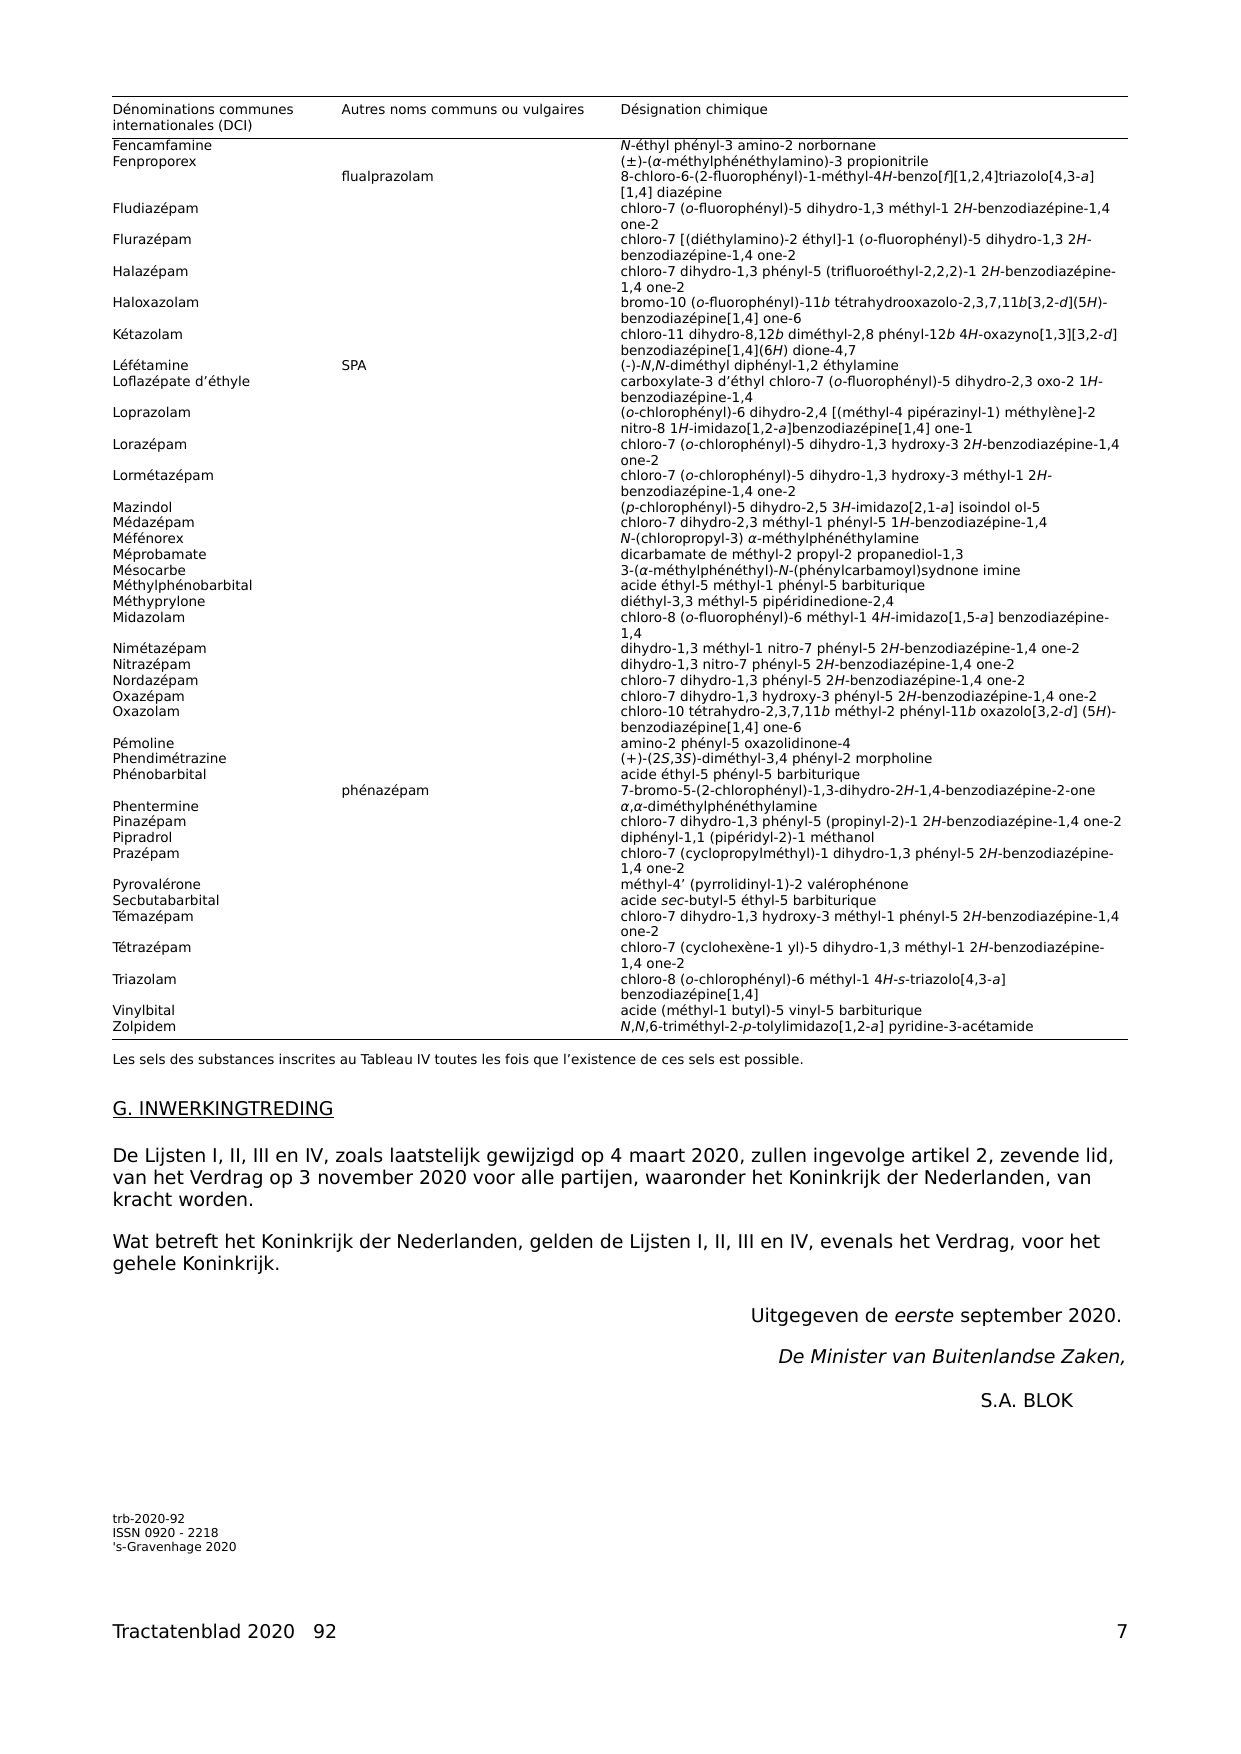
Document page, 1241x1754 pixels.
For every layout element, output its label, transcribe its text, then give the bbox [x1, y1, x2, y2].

table_cell [335, 767, 614, 783]
table_cell méthyl-4’ (pyrrolidinyl-1)-2 valérophénone [615, 877, 1128, 893]
table_cell Midazolam [112, 610, 335, 641]
table_cell Méfénorex [112, 531, 335, 547]
table_cell [335, 877, 614, 893]
table_header Autres noms communs ou vulgaires [335, 97, 614, 138]
table_cell [335, 531, 614, 547]
table_cell Kétazolam [112, 327, 335, 358]
table_cell N-(chloropropyl-3) α-méthylphénéthylamine [615, 531, 1128, 547]
table_cell acide (méthyl-1 butyl)-5 vinyl-5 barbiturique [615, 1003, 1128, 1019]
table_cell [335, 1003, 614, 1019]
table_cell Nordazépam [112, 673, 335, 688]
table_cell chloro-7 dihydro-1,3 phényl-5 (trifluoroéthyl-2,2,2)-1 2H-benzodiazépine-1,4 one-2 [615, 264, 1128, 295]
table_cell [335, 814, 614, 830]
table_cell Pinazépam [112, 814, 335, 830]
table_cell [335, 971, 614, 1003]
text 's-Gravenhage 2020 [112, 1540, 346, 1554]
table_cell [335, 327, 614, 358]
table_cell [335, 201, 614, 232]
table_cell Triazolam [112, 971, 335, 1003]
table_cell Les sels des substances inscrites au Tableau IV toutes les fois que l’existence de ces sels est possible. [112, 1040, 1128, 1068]
table_cell [335, 1019, 614, 1039]
table_cell Phénobarbital [112, 767, 335, 783]
table_cell [335, 500, 614, 515]
table_cell [335, 893, 614, 908]
table_cell acide sec-butyl-5 éthyl-5 barbiturique [615, 893, 1128, 908]
table_cell Méprobamate [112, 547, 335, 562]
table_cell Nitrazépam [112, 657, 335, 673]
table_cell [335, 641, 614, 657]
table_cell [335, 437, 614, 468]
table_cell [335, 846, 614, 877]
table_cell Méthylphénobarbital [112, 578, 335, 594]
subtitle G. INWERKINGTREDING [112, 1098, 1128, 1119]
table_cell Mazindol [112, 500, 335, 515]
table_cell (o-chlorophényl)-6 dihydro-2,4 [(méthyl-4 pipérazinyl-1) méthylène]-2 nitro-8 1H-imidazo[1,2-a]benzodiazépine[1,4] one-1 [615, 405, 1128, 437]
table_cell 8-chloro-6-(2-fluorophényl)-1-méthyl-4H-benzo[f][1,2,4]triazolo[4,3-a][1,4] diazépine [615, 169, 1128, 201]
table_cell Léfétamine [112, 358, 335, 374]
table_cell Halazépam [112, 264, 335, 295]
table_cell [335, 736, 614, 751]
text De Minister van Buitenlandse Zaken, S.A. BLOK [112, 1346, 1128, 1412]
table_cell carboxylate-3 d’éthyl chloro-7 (o-fluorophényl)-5 dihydro-2,3 oxo-2 1H-benzodiazépine-1,4 [615, 374, 1128, 405]
table_cell chloro-7 dihydro-1,3 hydroxy-3 phényl-5 2H-benzodiazépine-1,4 one-2 [615, 688, 1128, 704]
table_cell 7-bromo-5-(2-chlorophényl)-1,3-dihydro-2H-1,4-benzodiazépine-2-one [615, 783, 1128, 798]
table_cell [335, 405, 614, 437]
table_cell [335, 940, 614, 971]
table_cell (p-chlorophényl)-5 dihydro-2,5 3H-imidazo[2,1-a] isoindol ol-5 [615, 500, 1128, 515]
table_cell bromo-10 (o-fluorophényl)-11b tétrahydrooxazolo-2,3,7,11b[3,2-d](5H)-benzodiazépine[1,4] one-6 [615, 295, 1128, 327]
table_cell Médazépam [112, 515, 335, 531]
table_cell diéthyl-3,3 méthyl-5 pipéridinedione-2,4 [615, 594, 1128, 610]
table_cell N-éthyl phényl-3 amino-2 norbornane [615, 139, 1128, 153]
text ISSN 0920 - 2218 [112, 1526, 346, 1540]
text trb-2020-92 [112, 1512, 346, 1526]
table_cell [335, 232, 614, 264]
table_cell chloro-11 dihydro-8,12b diméthyl-2,8 phényl-12b 4H-oxazyno[1,3][3,2-d] benzodiazépine[1,4](6H) dione-4,7 [615, 327, 1128, 358]
table_cell Haloxazolam [112, 295, 335, 327]
table_cell α,α-diméthylphénéthylamine [615, 799, 1128, 814]
table_cell SPA [335, 358, 614, 374]
table_cell [335, 154, 614, 169]
table_cell diphényl-1,1 (pipéridyl-2)-1 méthanol [615, 830, 1128, 846]
table_cell dihydro-1,3 méthyl-1 nitro-7 phényl-5 2H-benzodiazépine-1,4 one-2 [615, 641, 1128, 657]
table_cell phénazépam [335, 783, 614, 798]
table_cell [335, 704, 614, 736]
table_cell Pipradrol [112, 830, 335, 846]
table_cell amino-2 phényl-5 oxazolidinone-4 [615, 736, 1128, 751]
table_cell 3-(α-méthylphénéthyl)-N-(phénylcarbamoyl)sydnone imine [615, 563, 1128, 578]
table_cell [335, 578, 614, 594]
table_cell Lormétazépam [112, 468, 335, 499]
table_cell chloro-7 (cyclohexène-1 yl)-5 dihydro-1,3 méthyl-1 2H-benzodiazépine-1,4 one-2 [615, 940, 1128, 971]
table_cell Nimétazépam [112, 641, 335, 657]
table_cell [335, 909, 614, 940]
table_cell [335, 374, 614, 405]
table_cell chloro-7 (cyclopropylméthyl)-1 dihydro-1,3 phényl-5 2H-benzodiazépine-1,4 one-2 [615, 846, 1128, 877]
table_cell [112, 169, 335, 201]
table_cell Témazépam [112, 909, 335, 940]
table_cell [335, 295, 614, 327]
table_cell Loprazolam [112, 405, 335, 437]
table_cell [335, 594, 614, 610]
text De Lijsten I, II, III en IV, zoals laatstelijk gewijzigd op 4 maart 2020, zullen ingevolge artikel 2, zevende lid, van het Verdrag op 3 november 2020 voor alle partijen, waaronder het Koninkrijk der Nederlanden, van kracht worden. [112, 1144, 1128, 1211]
table_cell [335, 830, 614, 846]
table_cell [335, 563, 614, 578]
text Wat betreft het Koninkrijk der Nederlanden, gelden de Lijsten I, II, III en IV, evenals het Verdrag, voor het gehele Koninkrijk. [112, 1231, 1128, 1274]
table_header Désignation chimique [615, 97, 1128, 138]
table_cell dihydro-1,3 nitro-7 phényl-5 2H-benzodiazépine-1,4 one-2 [615, 657, 1128, 673]
table_cell [335, 264, 614, 295]
table_cell flualprazolam [335, 169, 614, 201]
table_cell Oxazolam [112, 704, 335, 736]
table_cell chloro-7 (o-fluorophényl)-5 dihydro-1,3 méthyl-1 2H-benzodiazépine-1,4 one-2 [615, 201, 1128, 232]
table_cell [335, 610, 614, 641]
table_cell chloro-7 dihydro-1,3 phényl-5 2H-benzodiazépine-1,4 one-2 [615, 673, 1128, 688]
table_cell dicarbamate de méthyl-2 propyl-2 propanediol-1,3 [615, 547, 1128, 562]
table_cell chloro-7 [(diéthylamino)-2 éthyl]-1 (o-fluorophényl)-5 dihydro-1,3 2H-benzodiazépine-1,4 one-2 [615, 232, 1128, 264]
table_cell Mésocarbe [112, 563, 335, 578]
table_cell Flurazépam [112, 232, 335, 264]
table_cell [335, 139, 614, 153]
text Uitgegeven de eerste september 2020. [112, 1304, 1128, 1326]
table_cell acide éthyl-5 phényl-5 barbiturique [615, 767, 1128, 783]
table_cell Pémoline [112, 736, 335, 751]
table_cell [335, 547, 614, 562]
table_cell Prazépam [112, 846, 335, 877]
table_cell [335, 515, 614, 531]
table_cell Lorazépam [112, 437, 335, 468]
table_cell Fludiazépam [112, 201, 335, 232]
table_cell Fenproporex [112, 154, 335, 169]
table_cell [335, 799, 614, 814]
table_cell chloro-7 dihydro-2,3 méthyl-1 phényl-5 1H-benzodiazépine-1,4 [615, 515, 1128, 531]
table_cell chloro-8 (o-chlorophényl)-6 méthyl-1 4H-s-triazolo[4,3-a] benzodiazépine[1,4] [615, 971, 1128, 1003]
table_cell [335, 468, 614, 499]
table_cell chloro-7 dihydro-1,3 phényl-5 (propinyl-2)-1 2H-benzodiazépine-1,4 one-2 [615, 814, 1128, 830]
table_cell Secbutabarbital [112, 893, 335, 908]
table_cell (-)-N,N-diméthyl diphényl-1,2 éthylamine [615, 358, 1128, 374]
table_cell Méthyprylone [112, 594, 335, 610]
table_cell N,N,6-triméthyl-2-p-tolylimidazo[1,2-a] pyridine-3-acétamide [615, 1019, 1128, 1039]
table_cell Zolpidem [112, 1019, 335, 1039]
table_cell [112, 783, 335, 798]
table_cell Pyrovalérone [112, 877, 335, 893]
table_cell Loflazépate d’éthyle [112, 374, 335, 405]
table_cell Phendimétrazine [112, 751, 335, 767]
table_cell (±)-(α-méthylphénéthylamino)-3 propionitrile [615, 154, 1128, 169]
table_cell Fencamfamine [112, 139, 335, 153]
table_cell Vinylbital [112, 1003, 335, 1019]
table_cell [335, 688, 614, 704]
table_header Dénominations communes internationales (DCI) [112, 97, 335, 138]
table_cell Phentermine [112, 799, 335, 814]
table_cell chloro-8 (o-fluorophényl)-6 méthyl-1 4H-imidazo[1,5-a] benzodiazépine-1,4 [615, 610, 1128, 641]
table_cell chloro-10 tétrahydro-2,3,7,11b méthyl-2 phényl-11b oxazolo[3,2-d] (5H)-benzodiazépine[1,4] one-6 [615, 704, 1128, 736]
table_cell [335, 673, 614, 688]
table_cell (+)-(2S,3S)-diméthyl-3,4 phényl-2 morpholine [615, 751, 1128, 767]
table_cell chloro-7 (o-chlorophényl)-5 dihydro-1,3 hydroxy-3 méthyl-1 2H-benzodiazépine-1,4 one-2 [615, 468, 1128, 499]
table_cell chloro-7 dihydro-1,3 hydroxy-3 méthyl-1 phényl-5 2H-benzodiazépine-1,4 one-2 [615, 909, 1128, 940]
table_cell Tétrazépam [112, 940, 335, 971]
table_cell acide éthyl-5 méthyl-1 phényl-5 barbiturique [615, 578, 1128, 594]
table_cell [335, 751, 614, 767]
table_cell Oxazépam [112, 688, 335, 704]
table_cell chloro-7 (o-chlorophényl)-5 dihydro-1,3 hydroxy-3 2H-benzodiazépine-1,4 one-2 [615, 437, 1128, 468]
table_cell [335, 657, 614, 673]
